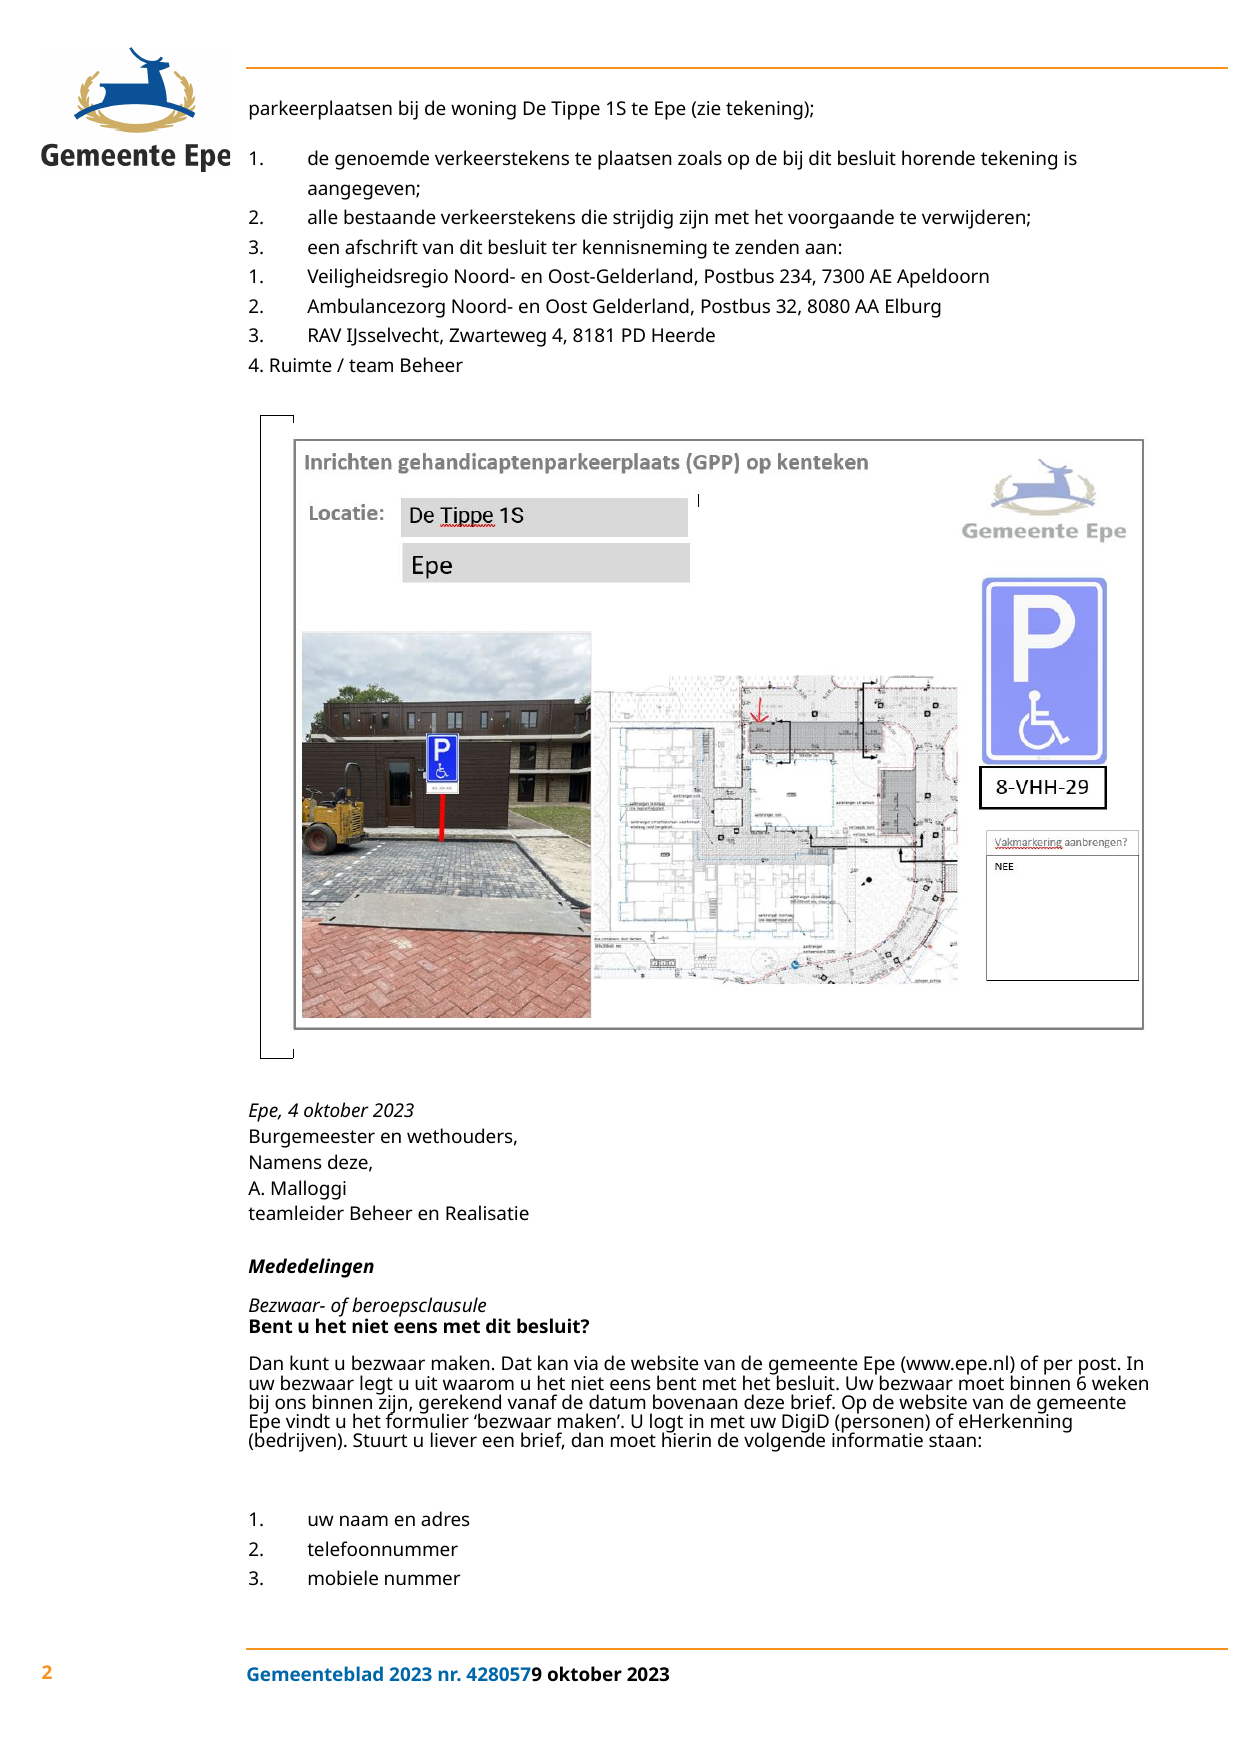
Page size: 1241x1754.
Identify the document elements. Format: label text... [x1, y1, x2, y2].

list mobiele nummer [248, 1566, 1152, 1591]
text 4. Ruimte / team Beheer [248, 352, 1152, 378]
text Mededelingen [248, 1253, 1152, 1279]
picture [268, 423, 1155, 1049]
list een afschrift van dit besluit ter kennisneming te zenden aan: [248, 234, 1152, 260]
text Namens deze, [248, 1149, 1152, 1175]
list telefoonnummer [248, 1536, 1152, 1562]
text Dan kunt u bezwaar maken. Dat kan via de website van de gemeente Epe (www.epe.nl) of per post. In uw bezwaar legt u uit waarom u het niet eens bent met het besluit. Uw bezwaar moet binnen 6 weken bij ons binnen zijn, gerekend vanaf de datum bovenaan deze brief. Op de website van de gemeente Epe vindt u het formulier ‘bezwaar maken’. U logt in met uw DigiD (personen) of eHerkenning (bedrijven). Stuurt u liever een brief, dan moet hierin de volgende informatie staan: [248, 1355, 1152, 1452]
text Burgemeester en wethouders, [248, 1123, 1152, 1149]
list de genoemde verkeerstekens te plaatsen zoals op de bij dit besluit horende tekening is aangegeven; [248, 145, 1152, 201]
picture [41, 47, 231, 172]
text Epe, 4 oktober 2023 [248, 1097, 1152, 1123]
list Veiligheidsregio Noord- en Oost-Gelderland, Postbus 234, 7300 AE Apeldoorn [248, 263, 1152, 289]
list alle bestaande verkeerstekens die strijdig zijn met het voorgaande te verwijderen; [248, 204, 1152, 230]
text Bezwaar- of beroepsclausule [248, 1293, 1152, 1318]
text parkeerplaatsen bij de woning De Tippe 1S te Epe (zie tekening); [248, 95, 1152, 121]
list Ambulancezorg Noord- en Oost Gelderland, Postbus 32, 8080 AA Elburg [248, 293, 1152, 319]
text Bent u het niet eens met dit besluit? [248, 1318, 1152, 1338]
list RAV IJsselvecht, Zwarteweg 4, 8181 PD Heerde [248, 323, 1152, 348]
list uw naam en adres [248, 1506, 1152, 1532]
text A. Malloggi [248, 1175, 1152, 1200]
text teamleider Beheer en Realisatie [248, 1200, 1152, 1226]
